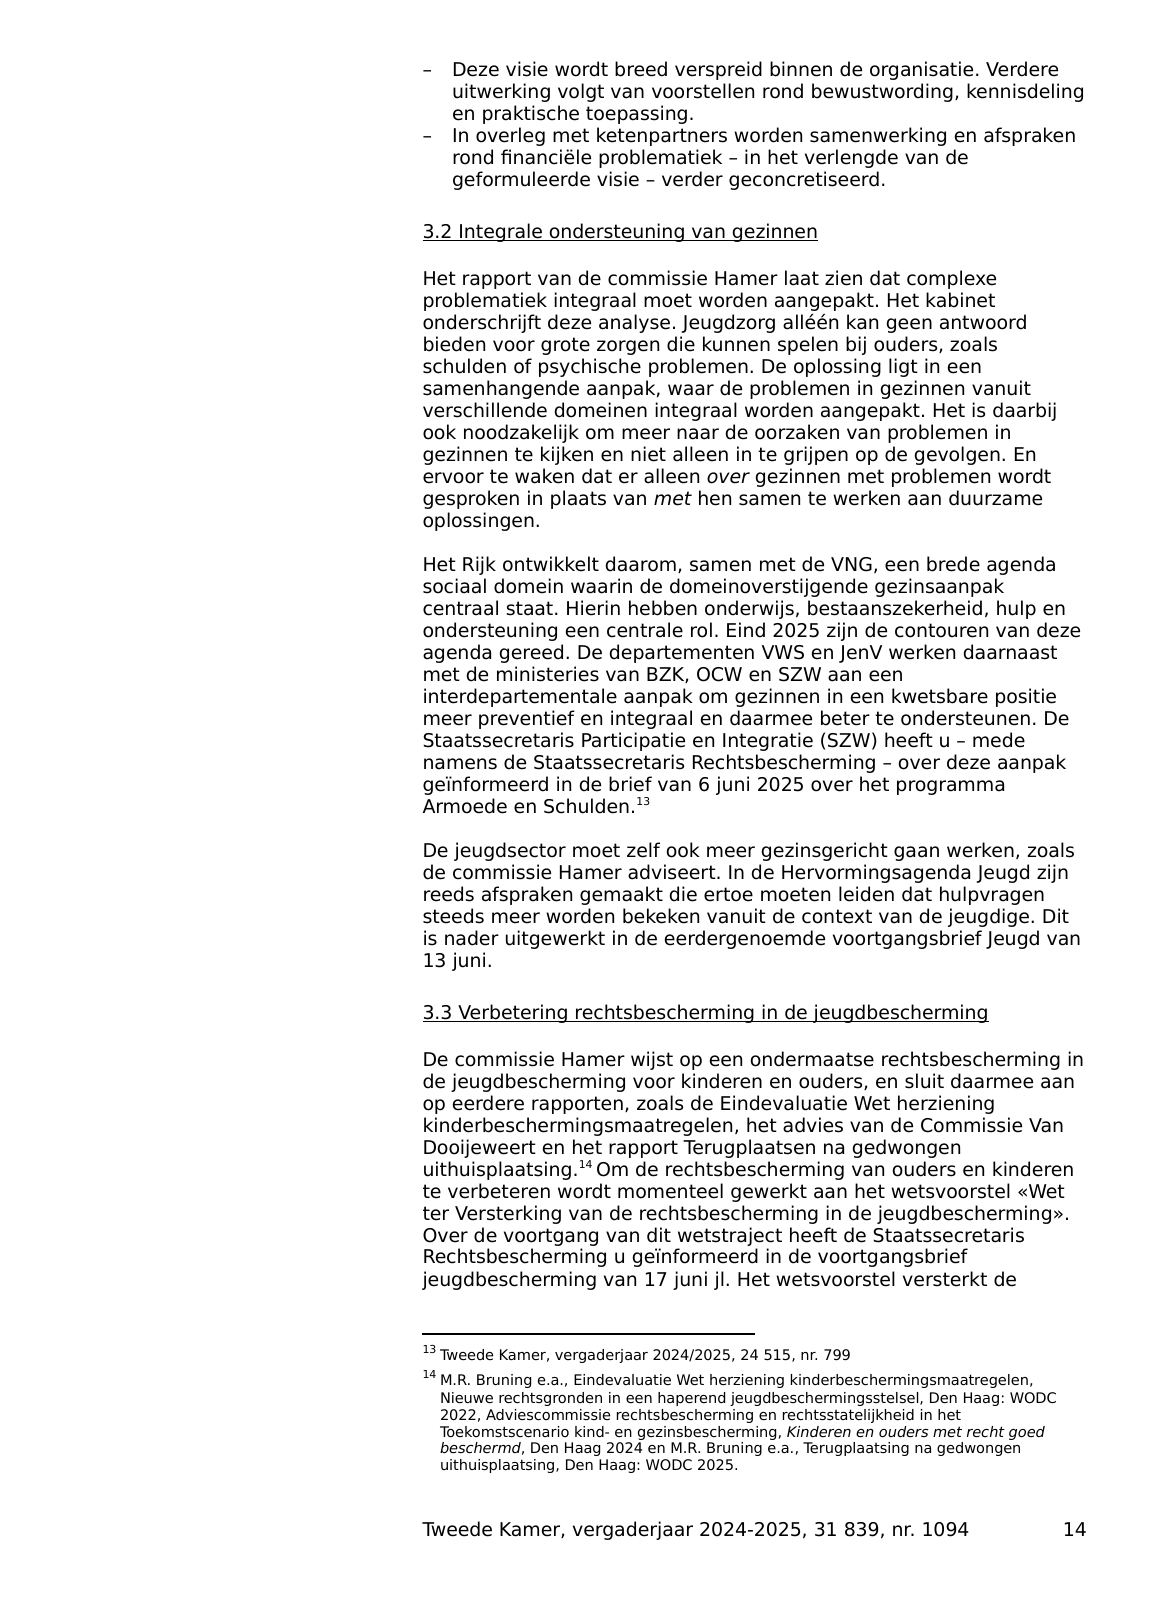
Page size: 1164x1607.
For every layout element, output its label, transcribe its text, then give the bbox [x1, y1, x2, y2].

text Het Rijk ontwikkelt daarom, samen met de VNG, een brede agenda sociaal domein waarin de domeinoverstijgende gezinsaanpak centraal staat. Hierin hebben onderwijs, bestaanszekerheid, hulp en ondersteuning een centrale rol. Eind 2025 zijn de contouren van deze agenda gereed. De departementen VWS en JenV werken daarnaast met de ministeries van BZK, OCW en SZW aan een interdepartementale aanpak om gezinnen in een kwetsbare positie meer preventief en integraal en daarmee beter te ondersteunen. De Staatssecretaris Participatie en Integratie (SZW) heeft u – mede namens de Staatssecretaris Rechtsbescherming – over deze aanpak geïnformeerd in de brief van 6 juni 2025 over het programma Armoede en Schulden. [422, 554, 1087, 818]
text M.R. Bruning e.a., Eindevaluatie Wet herziening kinderbeschermingsmaatregelen, Nieuwe rechtsgronden in een haperend jeugdbeschermingsstelsel, Den Haag: WODC 2022, Adviescommissie rechtsbescherming en rechtsstatelijkheid in het Toekomstscenario kind- en gezinsbescherming, Kinderen en ouders met recht goed beschermd, Den Haag 2024 en M.R. Bruning e.a., Terugplaatsing na gedwongen uithuisplaatsing, Den Haag: WODC 2025. [422, 1368, 1087, 1474]
text De commissie Hamer wijst op een ondermaatse rechtsbescherming in de jeugdbescherming voor kinderen en ouders, en sluit daarmee aan op eerdere rapporten, zoals de Eindevaluatie Wet herziening kinderbeschermingsmaatregelen, het advies van de Commissie Van Dooijeweert en het rapport Terugplaatsen na gedwongen uithuisplaatsing.Om de rechtsbescherming van ouders en kinderen te verbeteren wordt momenteel gewerkt aan het wetsvoorstel «Wet ter Versterking van de rechtsbescherming in de jeugdbescherming». Over de voortgang van dit wetstraject heeft de Staatssecretaris Rechtsbescherming u geïnformeerd in de voortgangsbrief jeugdbescherming van 17 juni jl. Het wetsvoorstel versterkt de [422, 1049, 1087, 1290]
text – Deze visie wordt breed verspreid binnen de organisatie. Verdere uitwerking volgt van voorstellen rond bewustwording, kennisdeling en praktische toepassing. [422, 59, 1087, 125]
text – In overleg met ketenpartners worden samenwerking en afspraken rond financiële problematiek – in het verlengde van de geformuleerde visie – verder geconcretiseerd. [422, 125, 1087, 191]
text De jeugdsector moet zelf ook meer gezinsgericht gaan werken, zoals de commissie Hamer adviseert. In de Hervormingsagenda Jeugd zijn reeds afspraken gemaakt die ertoe moeten leiden dat hulpvragen steeds meer worden bekeken vanuit de context van de jeugdige. Dit is nader uitgewerkt in de eerdergenoemde voortgangsbrief Jeugd van 13 juni. [422, 840, 1087, 972]
subtitle 3.3 Verbetering rechtsbescherming in de jeugdbescherming [422, 1002, 1087, 1024]
text Het rapport van de commissie Hamer laat zien dat complexe problematiek integraal moet worden aangepakt. Het kabinet onderschrijft deze analyse. Jeugdzorg alléén kan geen antwoord bieden voor grote zorgen die kunnen spelen bij ouders, zoals schulden of psychische problemen. De oplossing ligt in een samenhangende aanpak, waar de problemen in gezinnen vanuit verschillende domeinen integraal worden aangepakt. Het is daarbij ook noodzakelijk om meer naar de oorzaken van problemen in gezinnen te kijken en niet alleen in te grijpen op de gevolgen. En ervoor te waken dat er alleen over gezinnen met problemen wordt gesproken in plaats van met hen samen te werken aan duurzame oplossingen. [422, 268, 1087, 532]
subtitle 3.2 Integrale ondersteuning van gezinnen [422, 221, 1087, 243]
text Tweede Kamer, vergaderjaar 2024/2025, 24 515, nr. 799 [422, 1343, 1087, 1365]
